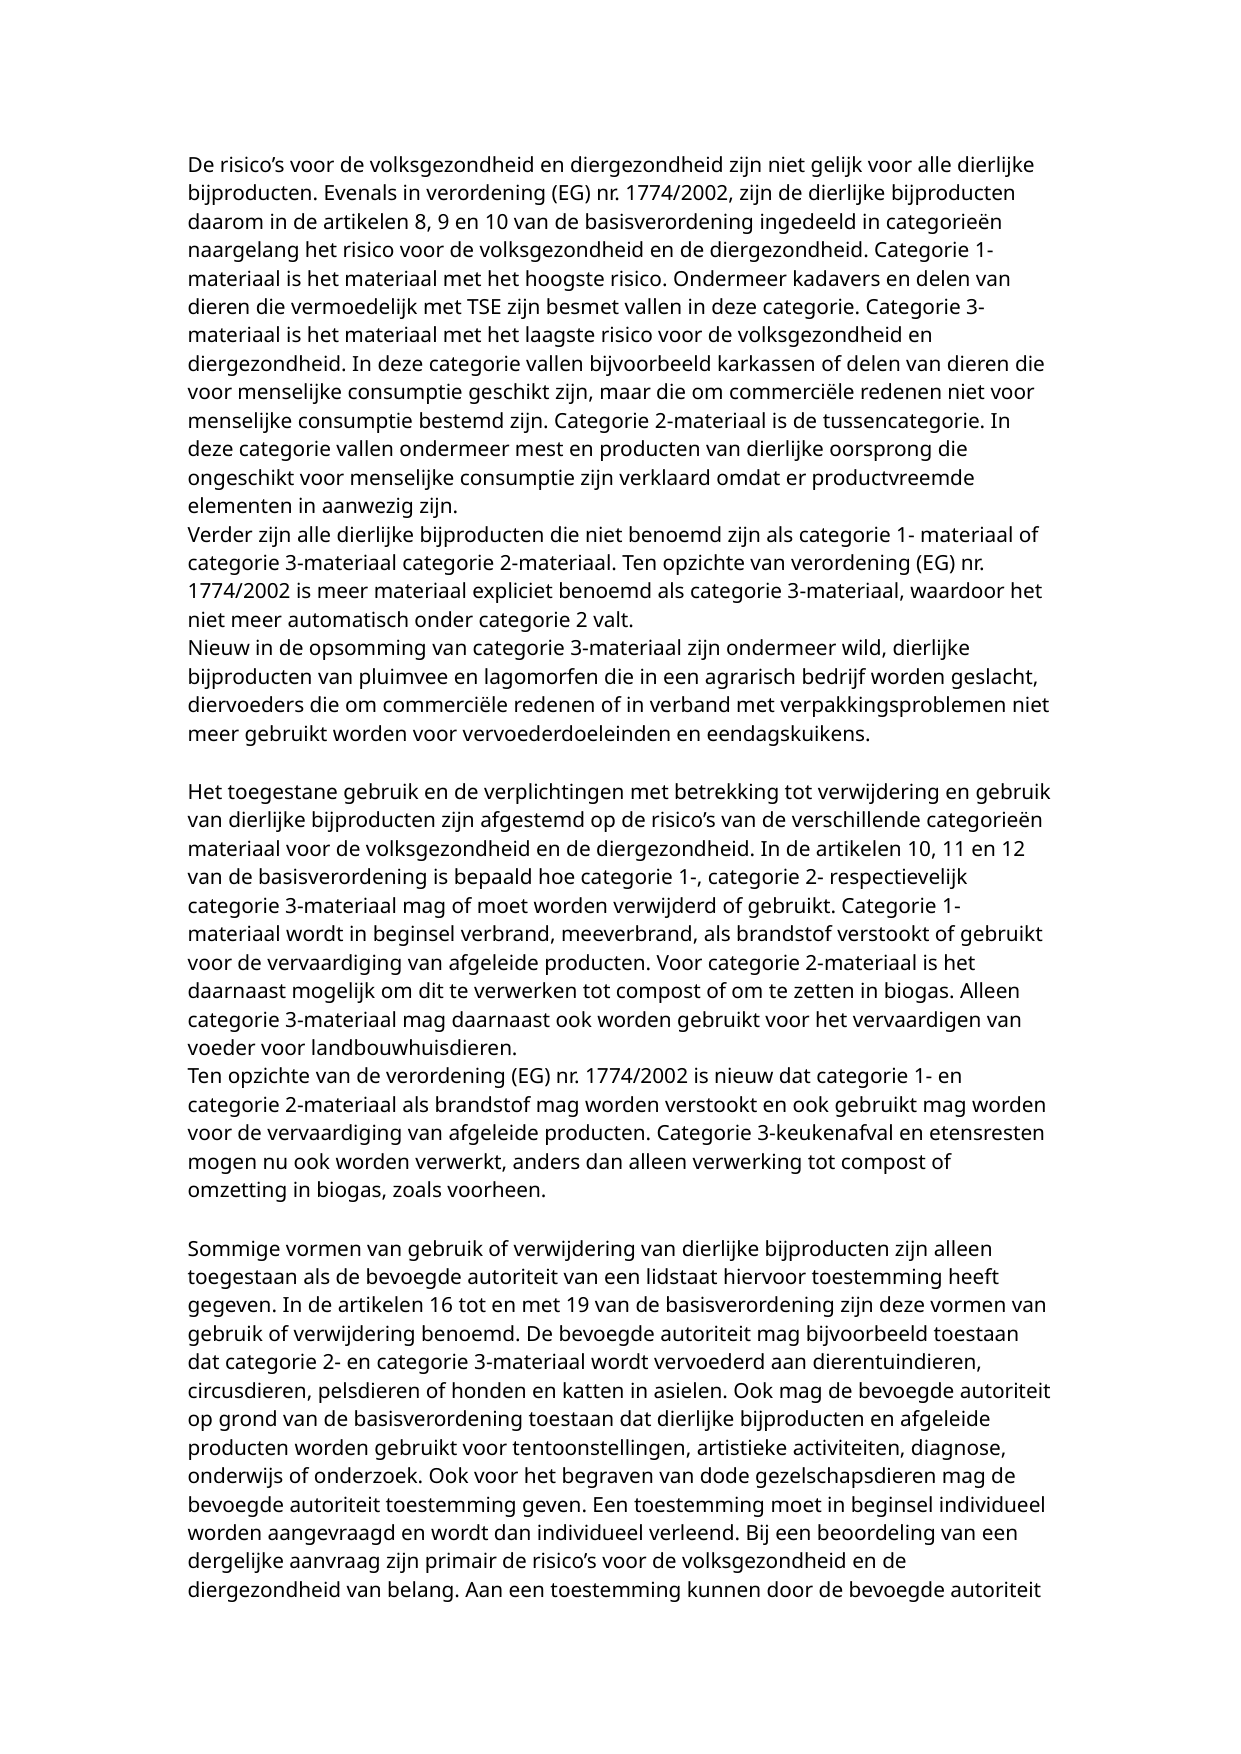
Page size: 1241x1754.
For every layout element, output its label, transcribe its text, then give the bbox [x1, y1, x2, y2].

text Nieuw in de opsomming van categorie 3-materiaal zijn ondermeer wild, dierlijke bijproducten van pluimvee en lagomorfen die in een agrarisch bedrijf worden geslacht, diervoeders die om commerciële redenen of in verband met verpakkingsproblemen niet meer gebruikt worden voor vervoederdoeleinden en eendagskuikens. [187, 633, 1053, 747]
text De risico’s voor de volksgezondheid en diergezondheid zijn niet gelijk voor alle dierlijke bijproducten. Evenals in verordening (EG) nr. 1774/2002, zijn de dierlijke bijproducten daarom in de artikelen 8, 9 en 10 van de basisverordening ingedeeld in categorieën naargelang het risico voor de volksgezondheid en de diergezondheid. Categorie 1-materiaal is het materiaal met het hoogste risico. Ondermeer kadavers en delen van dieren die vermoedelijk met TSE zijn besmet vallen in deze categorie. Categorie 3-materiaal is het materiaal met het laagste risico voor de volksgezondheid en diergezondheid. In deze categorie vallen bijvoorbeeld karkassen of delen van dieren die voor menselijke consumptie geschikt zijn, maar die om commerciële redenen niet voor menselijke consumptie bestemd zijn. Categorie 2-materiaal is de tussencategorie. In deze categorie vallen ondermeer mest en producten van dierlijke oorsprong die ongeschikt voor menselijke consumptie zijn verklaard omdat er productvreemde elementen in aanwezig zijn. [187, 150, 1053, 520]
text Het toegestane gebruik en de verplichtingen met betrekking tot verwijdering en gebruik van dierlijke bijproducten zijn afgestemd op de risico’s van de verschillende categorieën materiaal voor de volksgezondheid en de diergezondheid. In de artikelen 10, 11 en 12 van de basisverordening is bepaald hoe categorie 1-, categorie 2- respectievelijk categorie 3-materiaal mag of moet worden verwijderd of gebruikt. Categorie 1-materiaal wordt in beginsel verbrand, meeverbrand, als brandstof verstookt of gebruikt voor de vervaardiging van afgeleide producten. Voor categorie 2-materiaal is het daarnaast mogelijk om dit te verwerken tot compost of om te zetten in biogas. Alleen categorie 3-materiaal mag daarnaast ook worden gebruikt voor het vervaardigen van voeder voor landbouwhuisdieren. [187, 777, 1053, 1062]
text Sommige vormen van gebruik of verwijdering van dierlijke bijproducten zijn alleen toegestaan als de bevoegde autoriteit van een lidstaat hiervoor toestemming heeft gegeven. In de artikelen 16 tot en met 19 van de basisverordening zijn deze vormen van gebruik of verwijdering benoemd. De bevoegde autoriteit mag bijvoorbeeld toestaan dat categorie 2- en categorie 3-materiaal wordt vervoederd aan dierentuindieren, circusdieren, pelsdieren of honden en katten in asielen. Ook mag de bevoegde autoriteit op grond van de basisverordening toestaan dat dierlijke bijproducten en afgeleide producten worden gebruikt voor tentoonstellingen, artistieke activiteiten, diagnose, onderwijs of onderzoek. Ook voor het begraven van dode gezelschapsdieren mag de bevoegde autoriteit toestemming geven. Een toestemming moet in beginsel individueel worden aangevraagd en wordt dan individueel verleend. Bij een beoordeling van een dergelijke aanvraag zijn primair de risico’s voor de volksgezondheid en de diergezondheid van belang. Aan een toestemming kunnen door de bevoegde autoriteit [187, 1234, 1053, 1603]
text Verder zijn alle dierlijke bijproducten die niet benoemd zijn als categorie 1- materiaal of categorie 3-materiaal categorie 2-materiaal. Ten opzichte van verordening (EG) nr. 1774/2002 is meer materiaal expliciet benoemd als categorie 3-materiaal, waardoor het niet meer automatisch onder categorie 2 valt. [187, 520, 1053, 633]
text Ten opzichte van de verordening (EG) nr. 1774/2002 is nieuw dat categorie 1- en categorie 2-materiaal als brandstof mag worden verstookt en ook gebruikt mag worden voor de vervaardiging van afgeleide producten. Categorie 3-keukenafval en etensresten mogen nu ook worden verwerkt, anders dan alleen verwerking tot compost of omzetting in biogas, zoals voorheen. [187, 1062, 1053, 1204]
